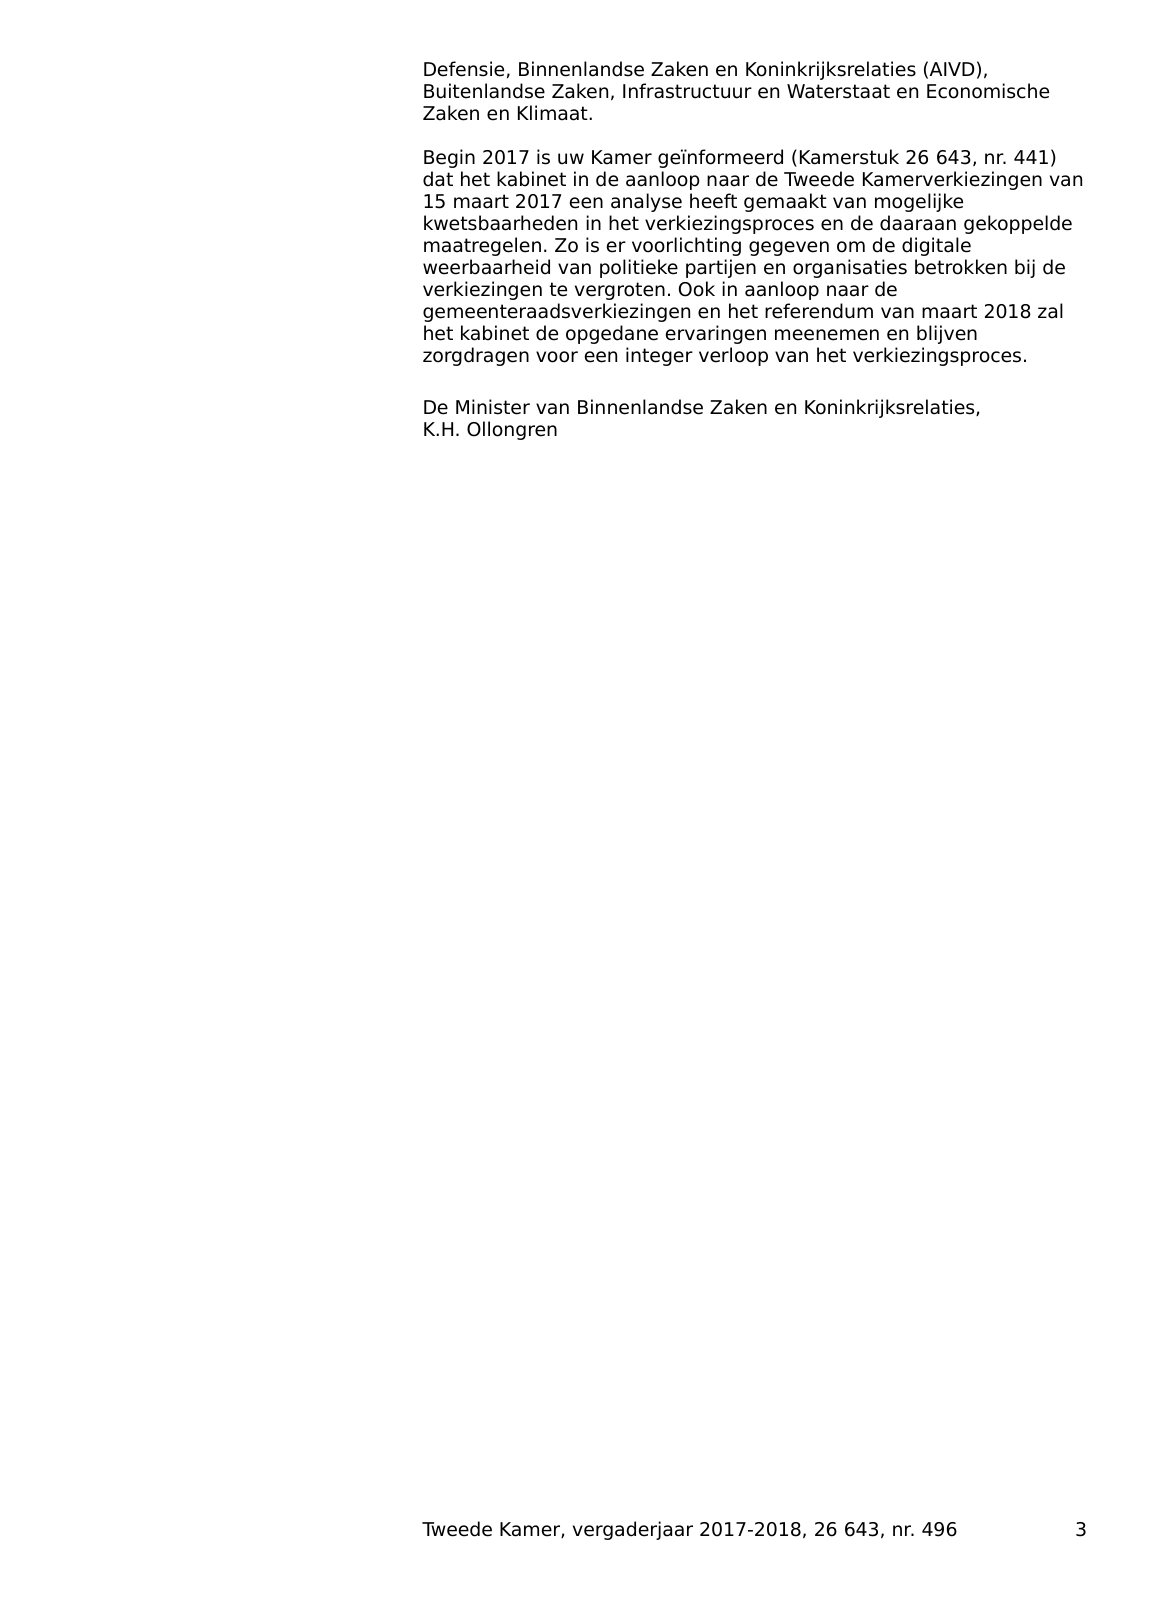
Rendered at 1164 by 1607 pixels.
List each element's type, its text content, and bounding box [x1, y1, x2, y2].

text Defensie, Binnenlandse Zaken en Koninkrijksrelaties (AIVD), Buitenlandse Zaken, Infrastructuur en Waterstaat en Economische Zaken en Klimaat. [422, 59, 1087, 125]
text Begin 2017 is uw Kamer geïnformeerd (Kamerstuk 26 643, nr. 441) dat het kabinet in de aanloop naar de Tweede Kamerverkiezingen van 15 maart 2017 een analyse heeft gemaakt van mogelijke kwetsbaarheden in het verkiezingsproces en de daaraan gekoppelde maatregelen. Zo is er voorlichting gegeven om de digitale weerbaarheid van politieke partijen en organisaties betrokken bij de verkiezingen te vergroten. Ook in aanloop naar de gemeenteraadsverkiezingen en het referendum van maart 2018 zal het kabinet de opgedane ervaringen meenemen en blijven zorgdragen voor een integer verloop van het verkiezingsproces. [422, 147, 1087, 367]
text De Minister van Binnenlandse Zaken en Koninkrijksrelaties, K.H. Ollongren [422, 397, 1087, 441]
